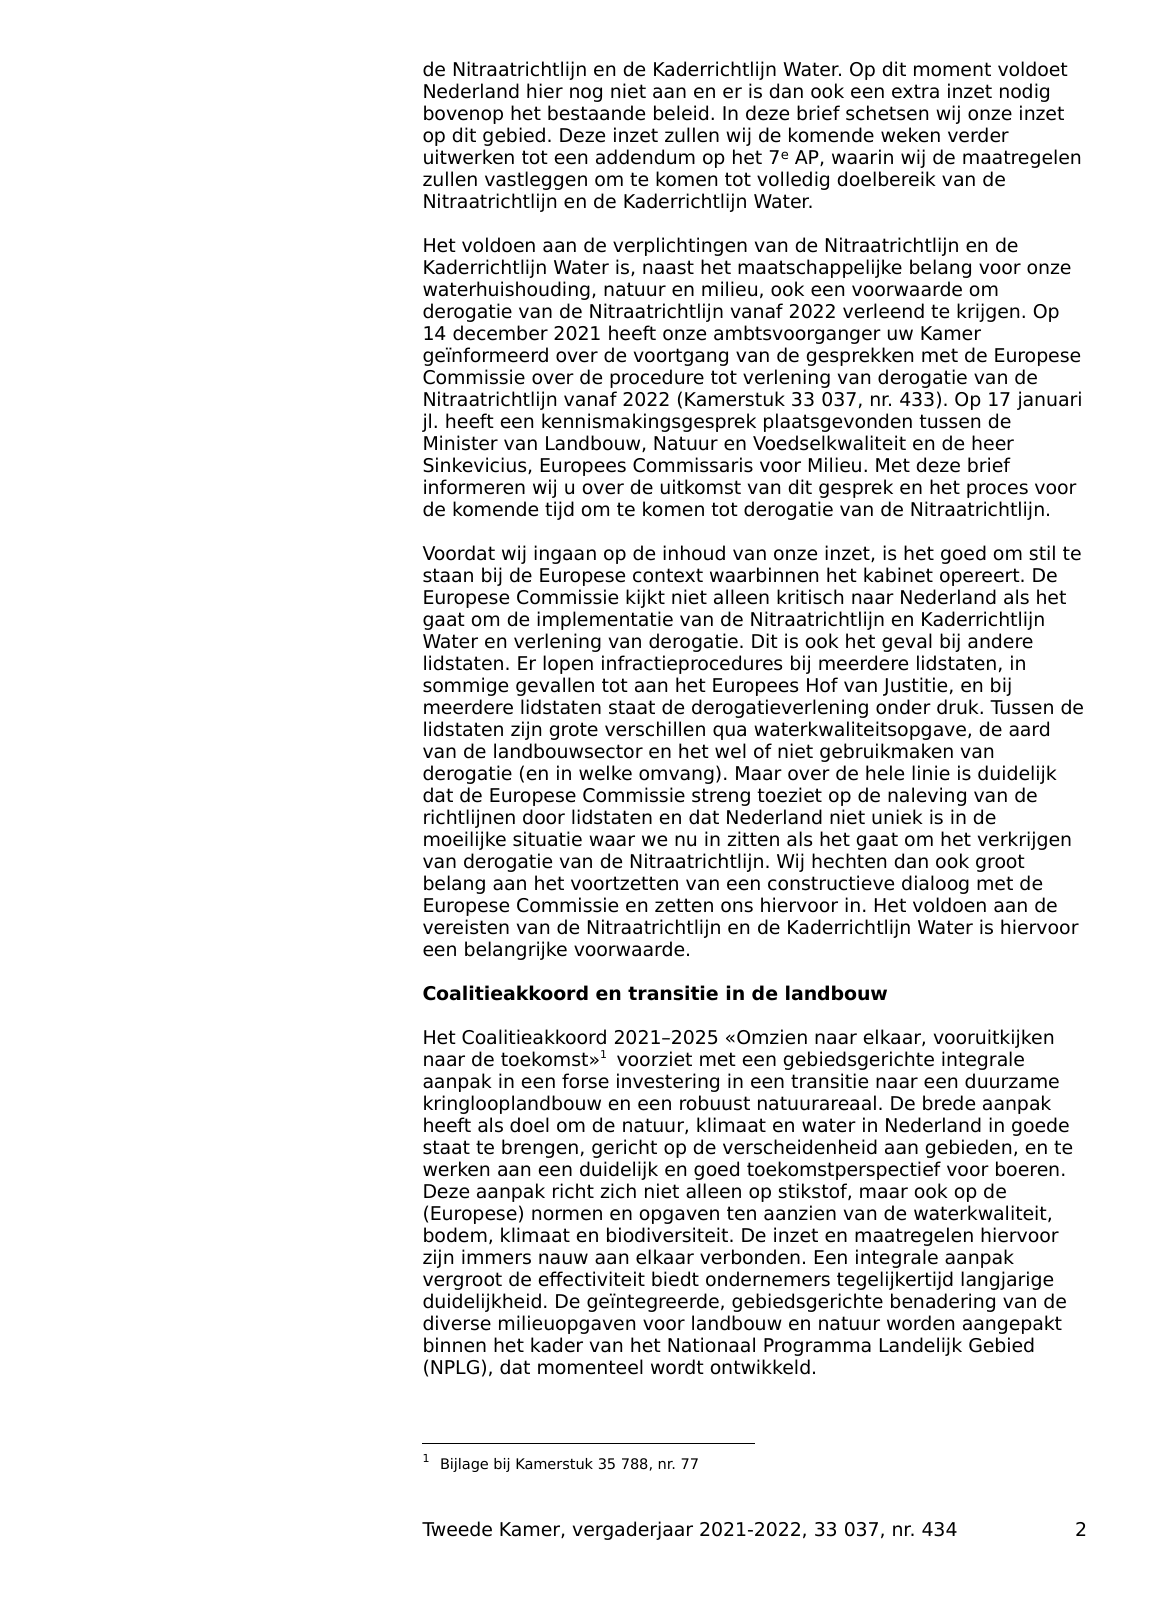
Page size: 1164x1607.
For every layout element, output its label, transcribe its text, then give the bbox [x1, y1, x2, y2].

text de Nitraatrichtlijn en de Kaderrichtlijn Water. Op dit moment voldoet Nederland hier nog niet aan en er is dan ook een extra inzet nodig bovenop het bestaande beleid. In deze brief schetsen wij onze inzet op dit gebied. Deze inzet zullen wij de komende weken verder uitwerken tot een addendum op het 7e AP, waarin wij de maatregelen zullen vastleggen om te komen tot volledig doelbereik van de Nitraatrichtlijn en de Kaderrichtlijn Water. [422, 59, 1087, 213]
subtitle Coalitieakkoord en transitie in de landbouw [422, 983, 1087, 1005]
text Het voldoen aan de verplichtingen van de Nitraatrichtlijn en de Kaderrichtlijn Water is, naast het maatschappelijke belang voor onze waterhuishouding, natuur en milieu, ook een voorwaarde om derogatie van de Nitraatrichtlijn vanaf 2022 verleend te krijgen. Op 14 december 2021 heeft onze ambtsvoorganger uw Kamer geïnformeerd over de voortgang van de gesprekken met de Europese Commissie over de procedure tot verlening van derogatie van de Nitraatrichtlijn vanaf 2022 (Kamerstuk 33 037, nr. 433). Op 17 januari jl. heeft een kennismakingsgesprek plaatsgevonden tussen de Minister van Landbouw, Natuur en Voedselkwaliteit en de heer Sinkevicius, Europees Commissaris voor Milieu. Met deze brief informeren wij u over de uitkomst van dit gesprek en het proces voor de komende tijd om te komen tot derogatie van de Nitraatrichtlijn. [422, 235, 1087, 521]
text Het Coalitieakkoord 2021–2025 «Omzien naar elkaar, vooruitkijken naar de toekomst» voorziet met een gebiedsgerichte integrale aanpak in een forse investering in een transitie naar een duurzame kringlooplandbouw en een robuust natuurareaal. De brede aanpak heeft als doel om de natuur, klimaat en water in Nederland in goede staat te brengen, gericht op de verscheidenheid aan gebieden, en te werken aan een duidelijk en goed toekomstperspectief voor boeren. Deze aanpak richt zich niet alleen op stikstof, maar ook op de (Europese) normen en opgaven ten aanzien van de waterkwaliteit, bodem, klimaat en biodiversiteit. De inzet en maatregelen hiervoor zijn immers nauw aan elkaar verbonden. Een integrale aanpak vergroot de effectiviteit biedt ondernemers tegelijkertijd langjarige duidelijkheid. De geïntegreerde, gebiedsgerichte benadering van de diverse milieuopgaven voor landbouw en natuur worden aangepakt binnen het kader van het Nationaal Programma Landelijk Gebied (NPLG), dat momenteel wordt ontwikkeld. [422, 1027, 1087, 1379]
text Bijlage bij Kamerstuk 35 788, nr. 77 [422, 1452, 1087, 1474]
text Voordat wij ingaan op de inhoud van onze inzet, is het goed om stil te staan bij de Europese context waarbinnen het kabinet opereert. De Europese Commissie kijkt niet alleen kritisch naar Nederland als het gaat om de implementatie van de Nitraatrichtlijn en Kaderrichtlijn Water en verlening van derogatie. Dit is ook het geval bij andere lidstaten. Er lopen infractieprocedures bij meerdere lidstaten, in sommige gevallen tot aan het Europees Hof van Justitie, en bij meerdere lidstaten staat de derogatieverlening onder druk. Tussen de lidstaten zijn grote verschillen qua waterkwaliteitsopgave, de aard van de landbouwsector en het wel of niet gebruikmaken van derogatie (en in welke omvang). Maar over de hele linie is duidelijk dat de Europese Commissie streng toeziet op de naleving van de richtlijnen door lidstaten en dat Nederland niet uniek is in de moeilijke situatie waar we nu in zitten als het gaat om het verkrijgen van derogatie van de Nitraatrichtlijn. Wij hechten dan ook groot belang aan het voortzetten van een constructieve dialoog met de Europese Commissie en zetten ons hiervoor in. Het voldoen aan de vereisten van de Nitraatrichtlijn en de Kaderrichtlijn Water is hiervoor een belangrijke voorwaarde. [422, 543, 1087, 961]
